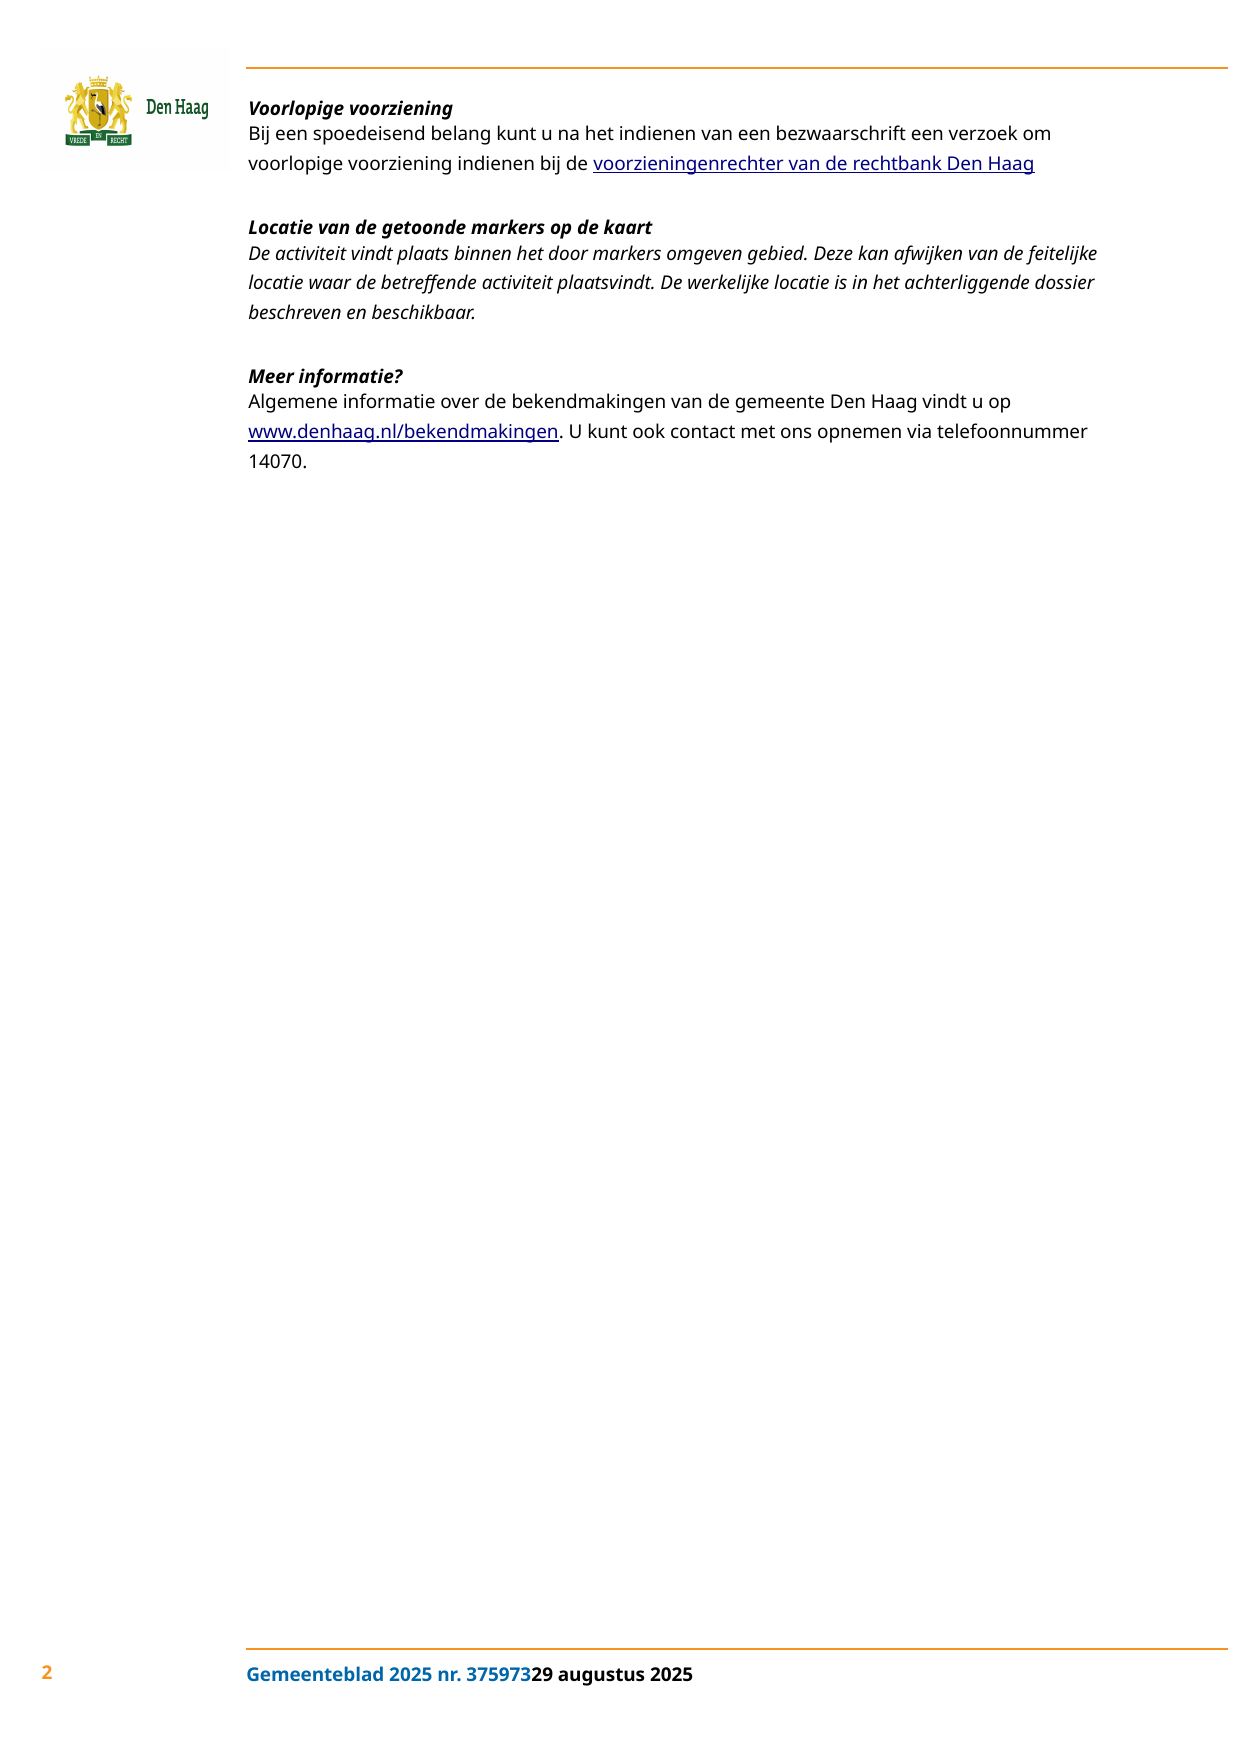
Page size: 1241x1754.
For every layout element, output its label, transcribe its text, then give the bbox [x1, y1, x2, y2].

text Locatie van de getoonde markers op de kaart [248, 214, 1152, 240]
text Voorlopige voorziening [248, 95, 1152, 121]
text Algemene informatie over de bekendmakingen van de gemeente Den Haag vindt u op www.denhaag.nl/bekendmakingen. U kunt ook contact met ons opnemen via telefoonnummer 14070. [248, 389, 1152, 473]
text De activiteit vindt plaats binnen het door markers omgeven gebied. Deze kan afwijken van de feitelijke locatie waar de betreffende activiteit plaatsvindt. De werkelijke locatie is in het achterliggende dossier beschreven en beschikbaar. [248, 240, 1152, 325]
text Bij een spoedeisend belang kunt u na het indienen van een bezwaarschrift een verzoek om voorlopige voorziening indienen bij de voorzieningenrechter van de rechtbank Den Haag [248, 121, 1152, 176]
text Meer informatie? [248, 363, 1152, 389]
picture [41, 47, 231, 172]
